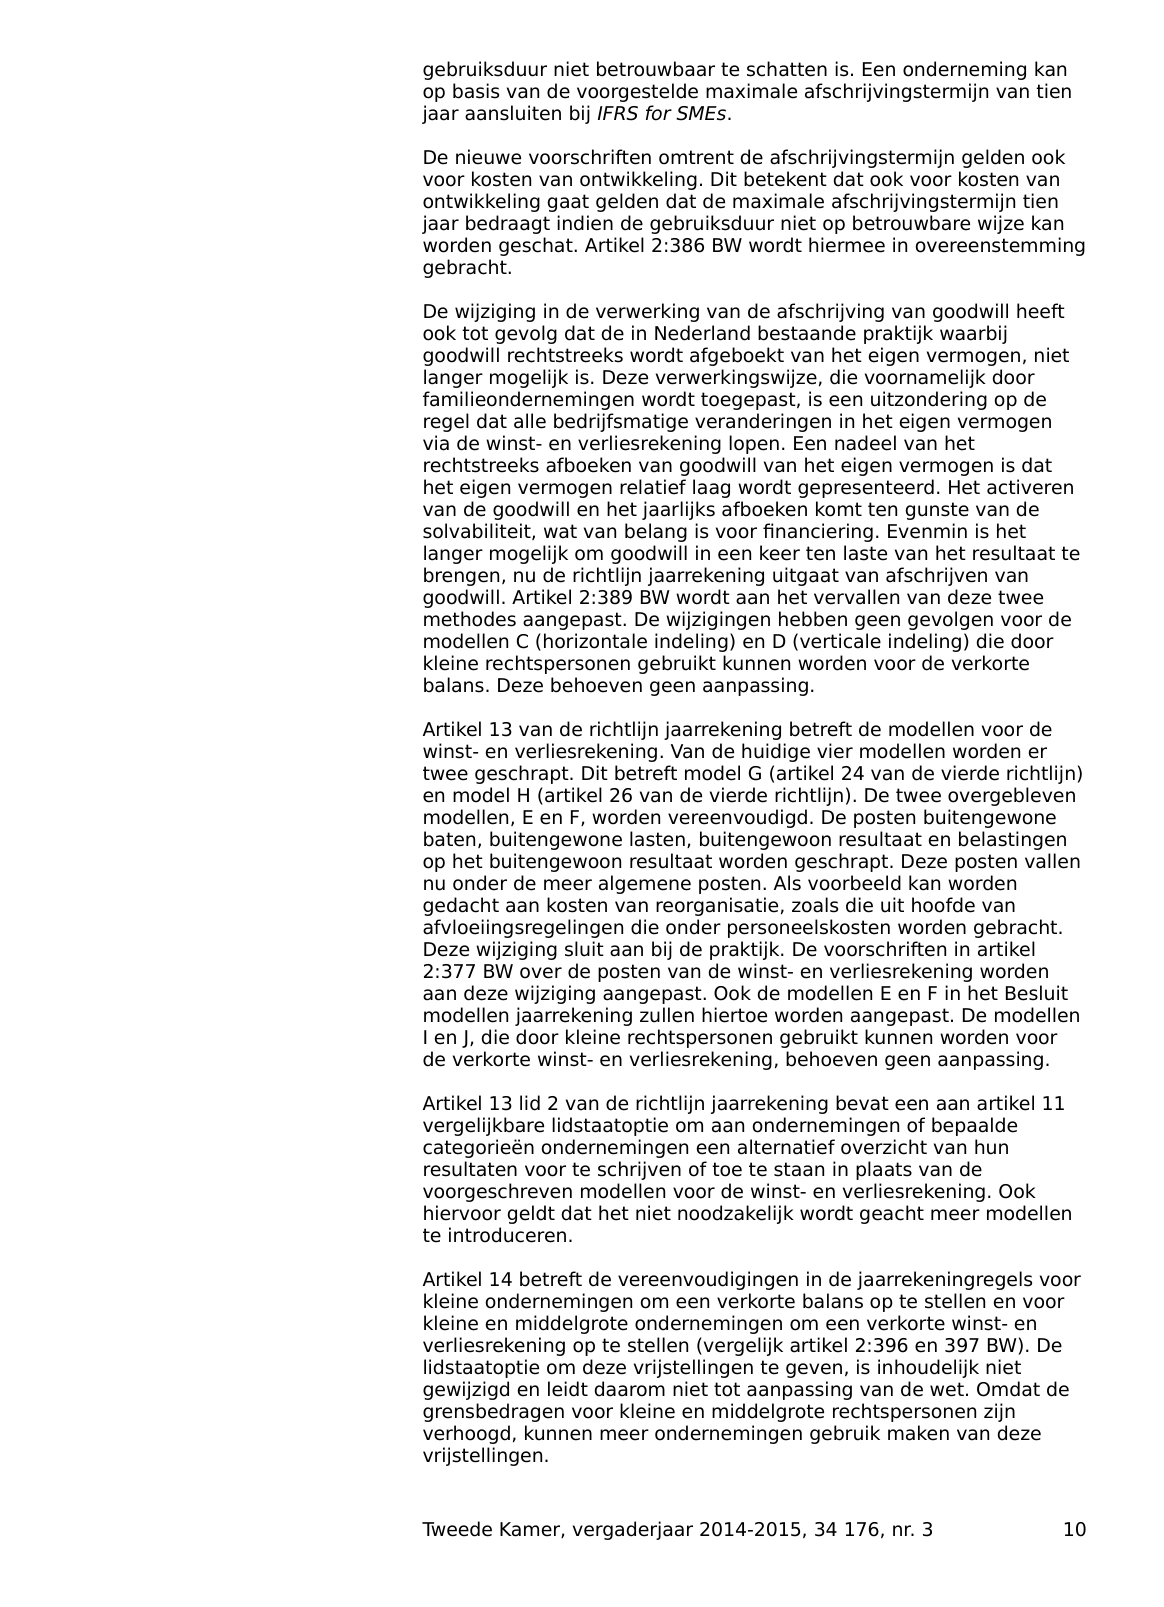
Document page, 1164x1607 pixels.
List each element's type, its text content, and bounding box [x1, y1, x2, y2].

text De nieuwe voorschriften omtrent de afschrijvingstermijn gelden ook voor kosten van ontwikkeling. Dit betekent dat ook voor kosten van ontwikkeling gaat gelden dat de maximale afschrijvingstermijn tien jaar bedraagt indien de gebruiksduur niet op betrouwbare wijze kan worden geschat. Artikel 2:386 BW wordt hiermee in overeenstemming gebracht. [422, 147, 1087, 279]
text De wijziging in de verwerking van de afschrijving van goodwill heeft ook tot gevolg dat de in Nederland bestaande praktijk waarbij goodwill rechtstreeks wordt afgeboekt van het eigen vermogen, niet langer mogelijk is. Deze verwerkingswijze, die voornamelijk door familieondernemingen wordt toegepast, is een uitzondering op de regel dat alle bedrijfsmatige veranderingen in het eigen vermogen via de winst- en verliesrekening lopen. Een nadeel van het rechtstreeks afboeken van goodwill van het eigen vermogen is dat het eigen vermogen relatief laag wordt gepresenteerd. Het activeren van de goodwill en het jaarlijks afboeken komt ten gunste van de solvabiliteit, wat van belang is voor financiering. Evenmin is het langer mogelijk om goodwill in een keer ten laste van het resultaat te brengen, nu de richtlijn jaarrekening uitgaat van afschrijven van goodwill. Artikel 2:389 BW wordt aan het vervallen van deze twee methodes aangepast. De wijzigingen hebben geen gevolgen voor de modellen C (horizontale indeling) en D (verticale indeling) die door kleine rechtspersonen gebruikt kunnen worden voor de verkorte balans. Deze behoeven geen aanpassing. [422, 301, 1087, 697]
text Artikel 13 van de richtlijn jaarrekening betreft de modellen voor de winst- en verliesrekening. Van de huidige vier modellen worden er twee geschrapt. Dit betreft model G (artikel 24 van de vierde richtlijn) en model H (artikel 26 van de vierde richtlijn). De twee overgebleven modellen, E en F, worden vereenvoudigd. De posten buitengewone baten, buitengewone lasten, buitengewoon resultaat en belastingen op het buitengewoon resultaat worden geschrapt. Deze posten vallen nu onder de meer algemene posten. Als voorbeeld kan worden gedacht aan kosten van reorganisatie, zoals die uit hoofde van afvloeiingsregelingen die onder personeelskosten worden gebracht. Deze wijziging sluit aan bij de praktijk. De voorschriften in artikel 2:377 BW over de posten van de winst- en verliesrekening worden aan deze wijziging aangepast. Ook de modellen E en F in het Besluit modellen jaarrekening zullen hiertoe worden aangepast. De modellen I en J, die door kleine rechtspersonen gebruikt kunnen worden voor de verkorte winst- en verliesrekening, behoeven geen aanpassing. [422, 719, 1087, 1071]
text gebruiksduur niet betrouwbaar te schatten is. Een onderneming kan op basis van de voorgestelde maximale afschrijvingstermijn van tien jaar aansluiten bij IFRS for SMEs. [422, 59, 1087, 125]
text Artikel 14 betreft de vereenvoudigingen in de jaarrekeningregels voor kleine ondernemingen om een verkorte balans op te stellen en voor kleine en middelgrote ondernemingen om een verkorte winst- en verliesrekening op te stellen (vergelijk artikel 2:396 en 397 BW). De lidstaatoptie om deze vrijstellingen te geven, is inhoudelijk niet gewijzigd en leidt daarom niet tot aanpassing van de wet. Omdat de grensbedragen voor kleine en middelgrote rechtspersonen zijn verhoogd, kunnen meer ondernemingen gebruik maken van deze vrijstellingen. [422, 1269, 1087, 1467]
text Artikel 13 lid 2 van de richtlijn jaarrekening bevat een aan artikel 11 vergelijkbare lidstaatoptie om aan ondernemingen of bepaalde categorieën ondernemingen een alternatief overzicht van hun resultaten voor te schrijven of toe te staan in plaats van de voorgeschreven modellen voor de winst- en verliesrekening. Ook hiervoor geldt dat het niet noodzakelijk wordt geacht meer modellen te introduceren. [422, 1093, 1087, 1247]
